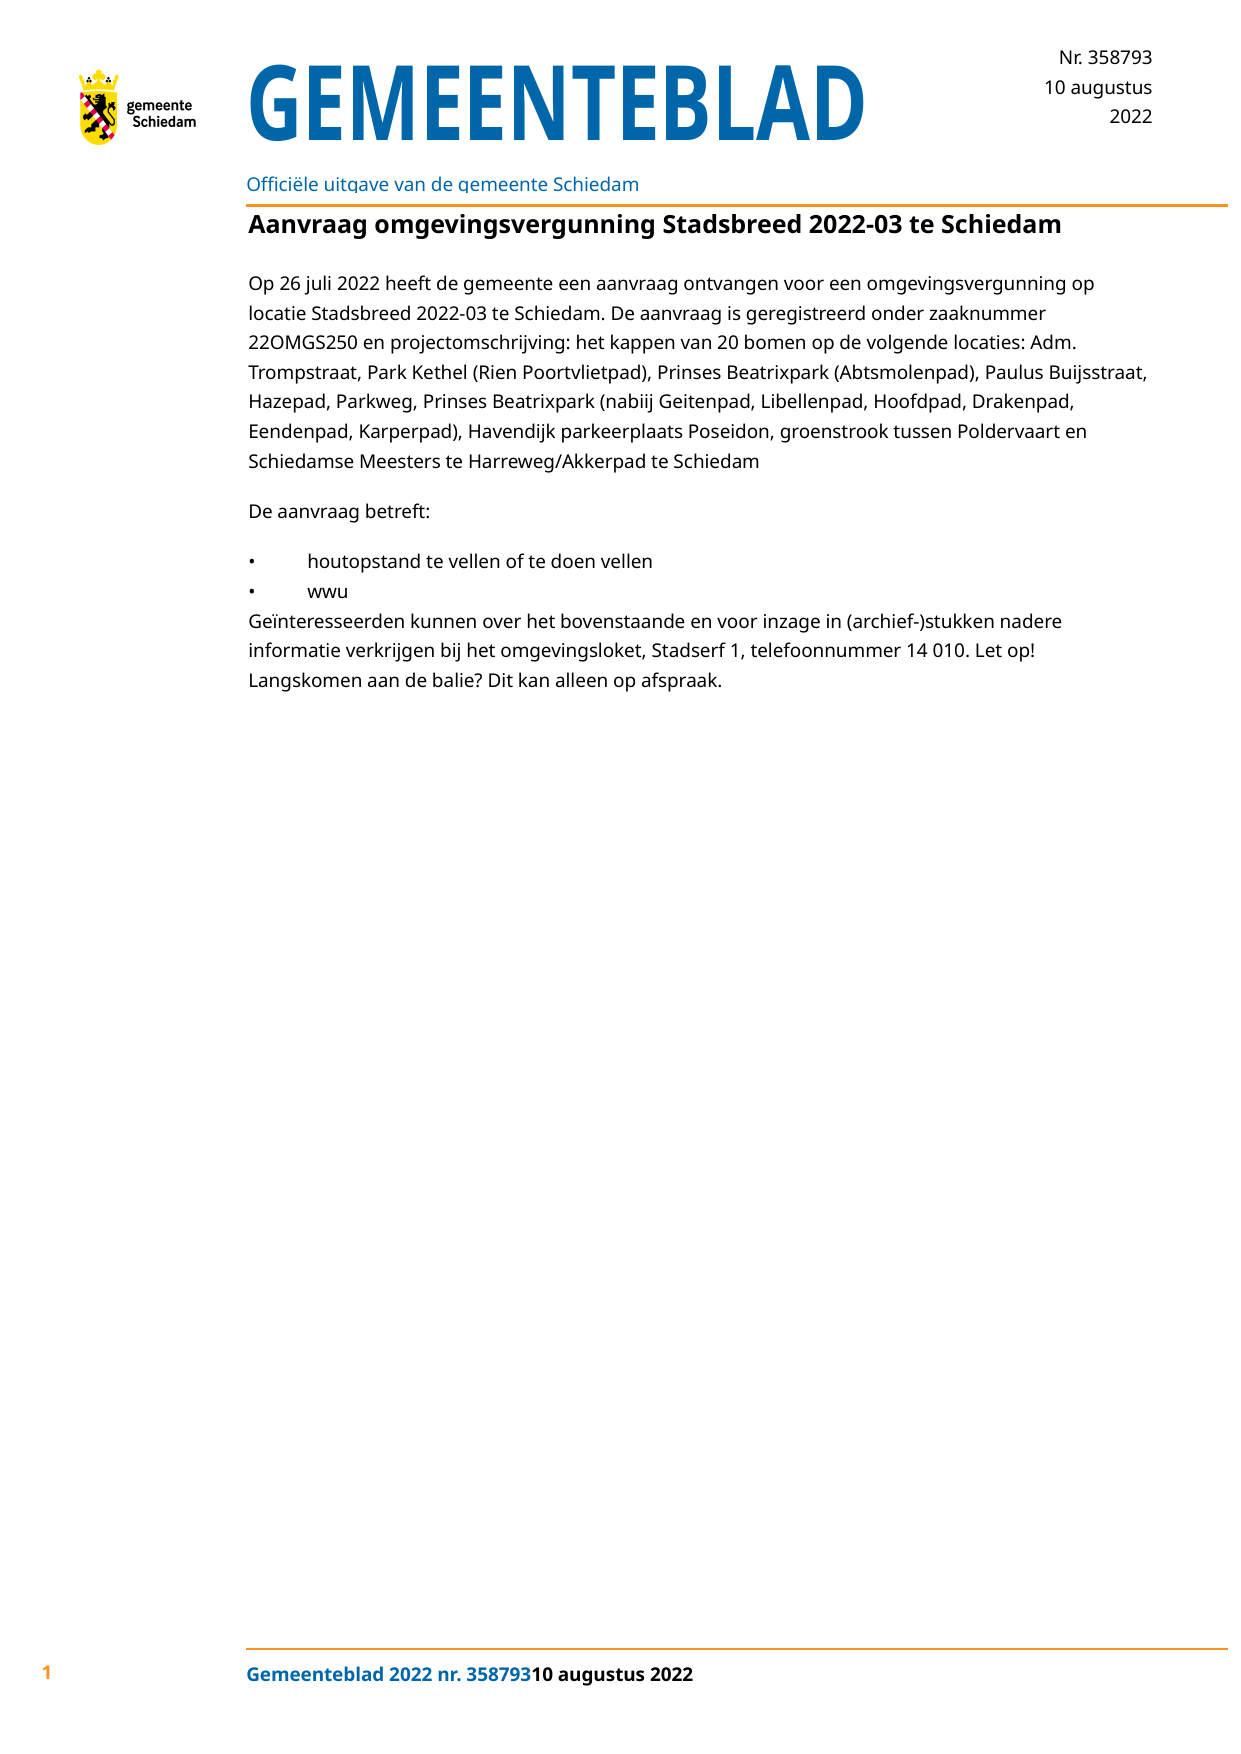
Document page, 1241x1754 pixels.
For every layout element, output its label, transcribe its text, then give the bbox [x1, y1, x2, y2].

text Aanvraag omgevingsvergunning Stadsbreed 2022-03 te Schiedam [248, 207, 1152, 241]
list houtopstand te vellen of te doen vellen [248, 549, 1152, 574]
list wwu [248, 578, 1152, 604]
text Geïnteresseerden kunnen over het bovenstaande en voor inzage in (archief-)stukken nadere informatie verkrijgen bij het omgevingsloket, Stadserf 1, telefoonnummer 14 010. Let op! Langskomen aan de balie? Dit kan alleen op afspraak. [248, 608, 1152, 693]
text De aanvraag betreft: [248, 498, 1152, 524]
picture [41, 47, 231, 172]
text Op 26 juli 2022 heeft de gemeente een aanvraag ontvangen voor een omgevingsvergunning op locatie Stadsbreed 2022-03 te Schiedam. De aanvraag is geregistreerd onder zaaknummer 22OMGS250 en projectomschrijving: het kappen van 20 bomen op de volgende locaties: Adm. Trompstraat, Park Kethel (Rien Poortvlietpad), Prinses Beatrixpark (Abtsmolenpad), Paulus Buijsstraat, Hazepad, Parkweg, Prinses Beatrixpark (nabiij Geitenpad, Libellenpad, Hoofdpad, Drakenpad, Eendenpad, Karperpad), Havendijk parkeerplaats Poseidon, groenstrook tussen Poldervaart en Schiedamse Meesters te Harreweg/Akkerpad te Schiedam [248, 270, 1152, 473]
